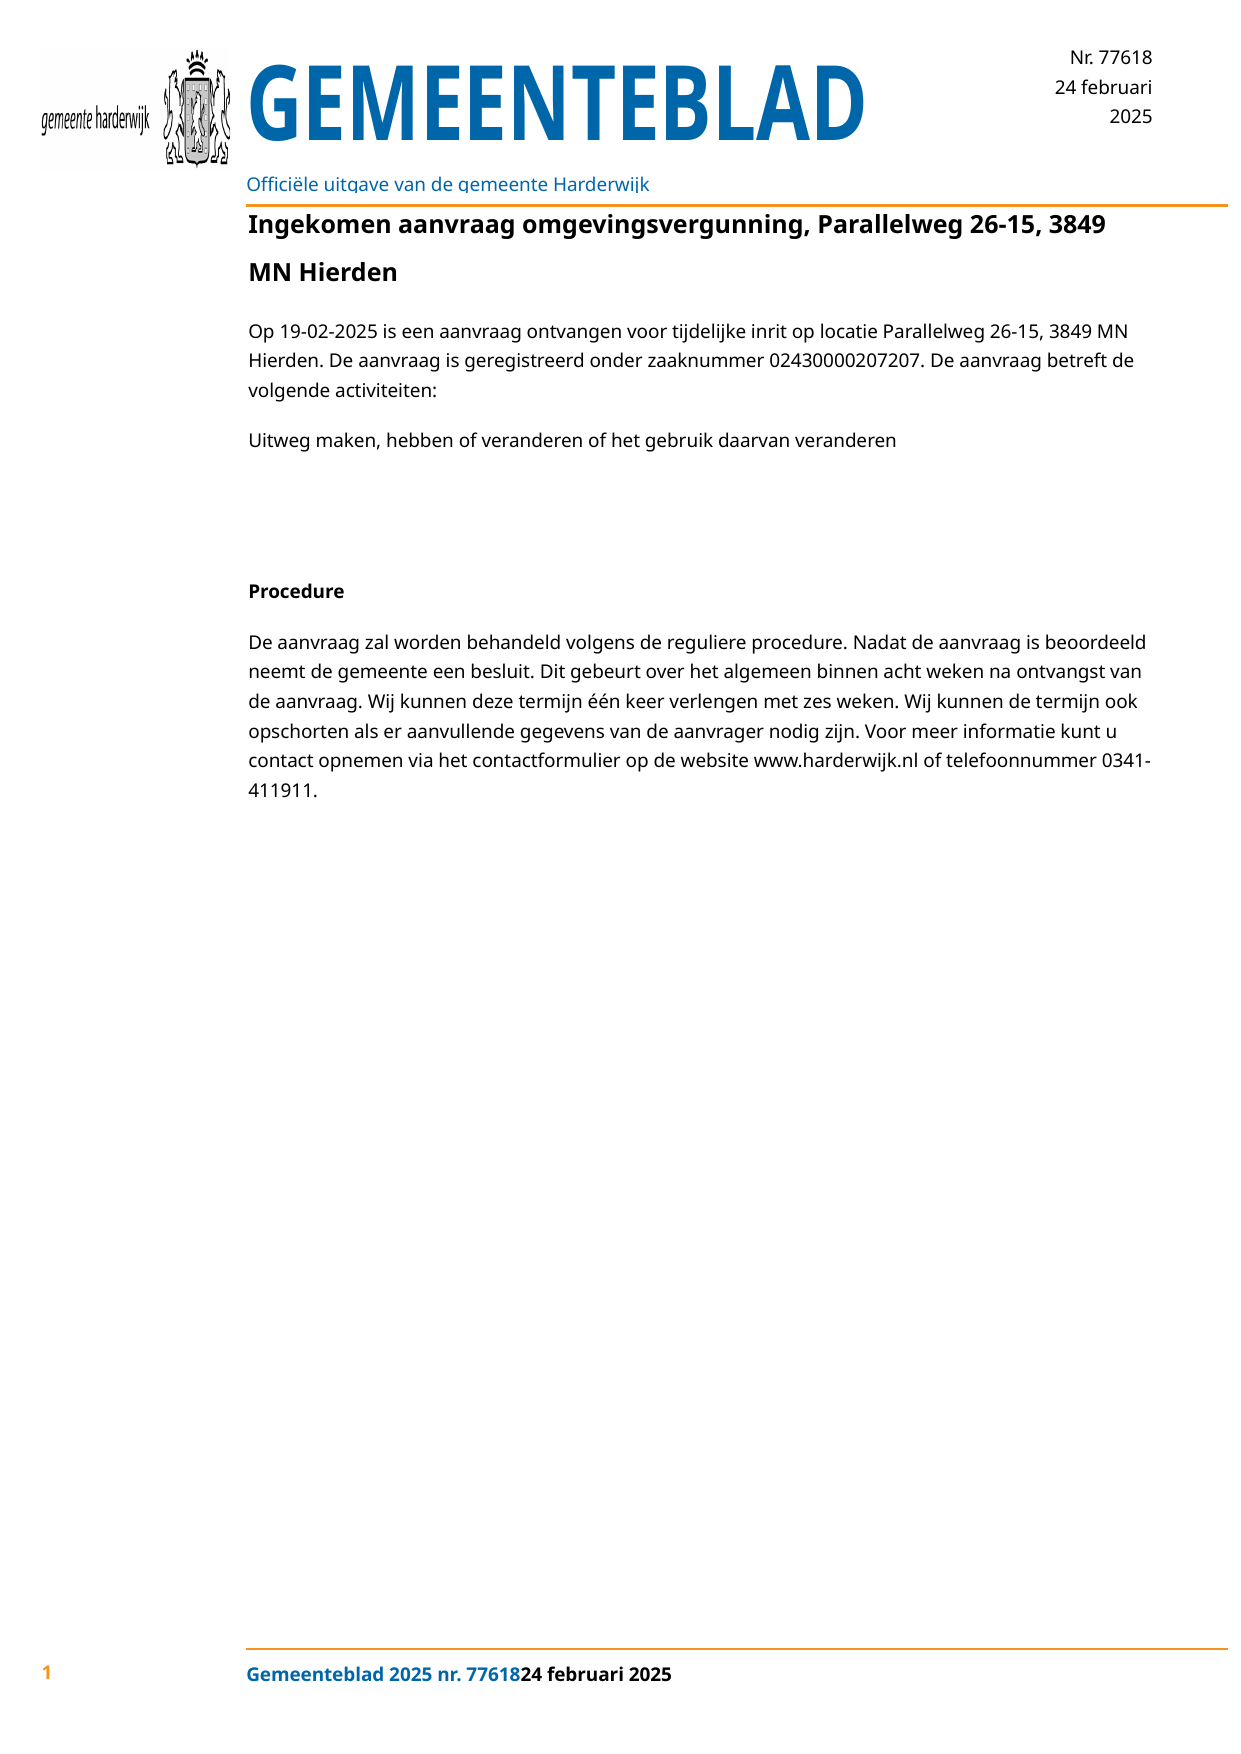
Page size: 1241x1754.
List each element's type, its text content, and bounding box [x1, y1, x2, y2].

picture [41, 47, 231, 172]
text De aanvraag zal worden behandeld volgens de reguliere procedure. Nadat de aanvraag is beoordeeld neemt de gemeente een besluit. Dit gebeurt over het algemeen binnen acht weken na ontvangst van de aanvraag. Wij kunnen deze termijn één keer verlengen met zes weken. Wij kunnen de termijn ook opschorten als er aanvullende gegevens van de aanvrager nodig zijn. Voor meer informatie kunt u contact opnemen via het contactformulier op de website www.harderwijk.nl of telefoonnummer 0341-411911. [248, 629, 1152, 803]
text Uitweg maken, hebben of veranderen of het gebruik daarvan veranderen [248, 427, 1152, 453]
text Procedure [248, 579, 1152, 604]
text Op 19-02-2025 is een aanvraag ontvangen voor tijdelijke inrit op locatie Parallelweg 26-15, 3849 MN Hierden. De aanvraag is geregistreerd onder zaaknummer 02430000207207. De aanvraag betreft de volgende activiteiten: [248, 318, 1152, 403]
text Ingekomen aanvraag omgevingsvergunning, Parallelweg 26-15, 3849 MN Hierden [248, 207, 1152, 288]
